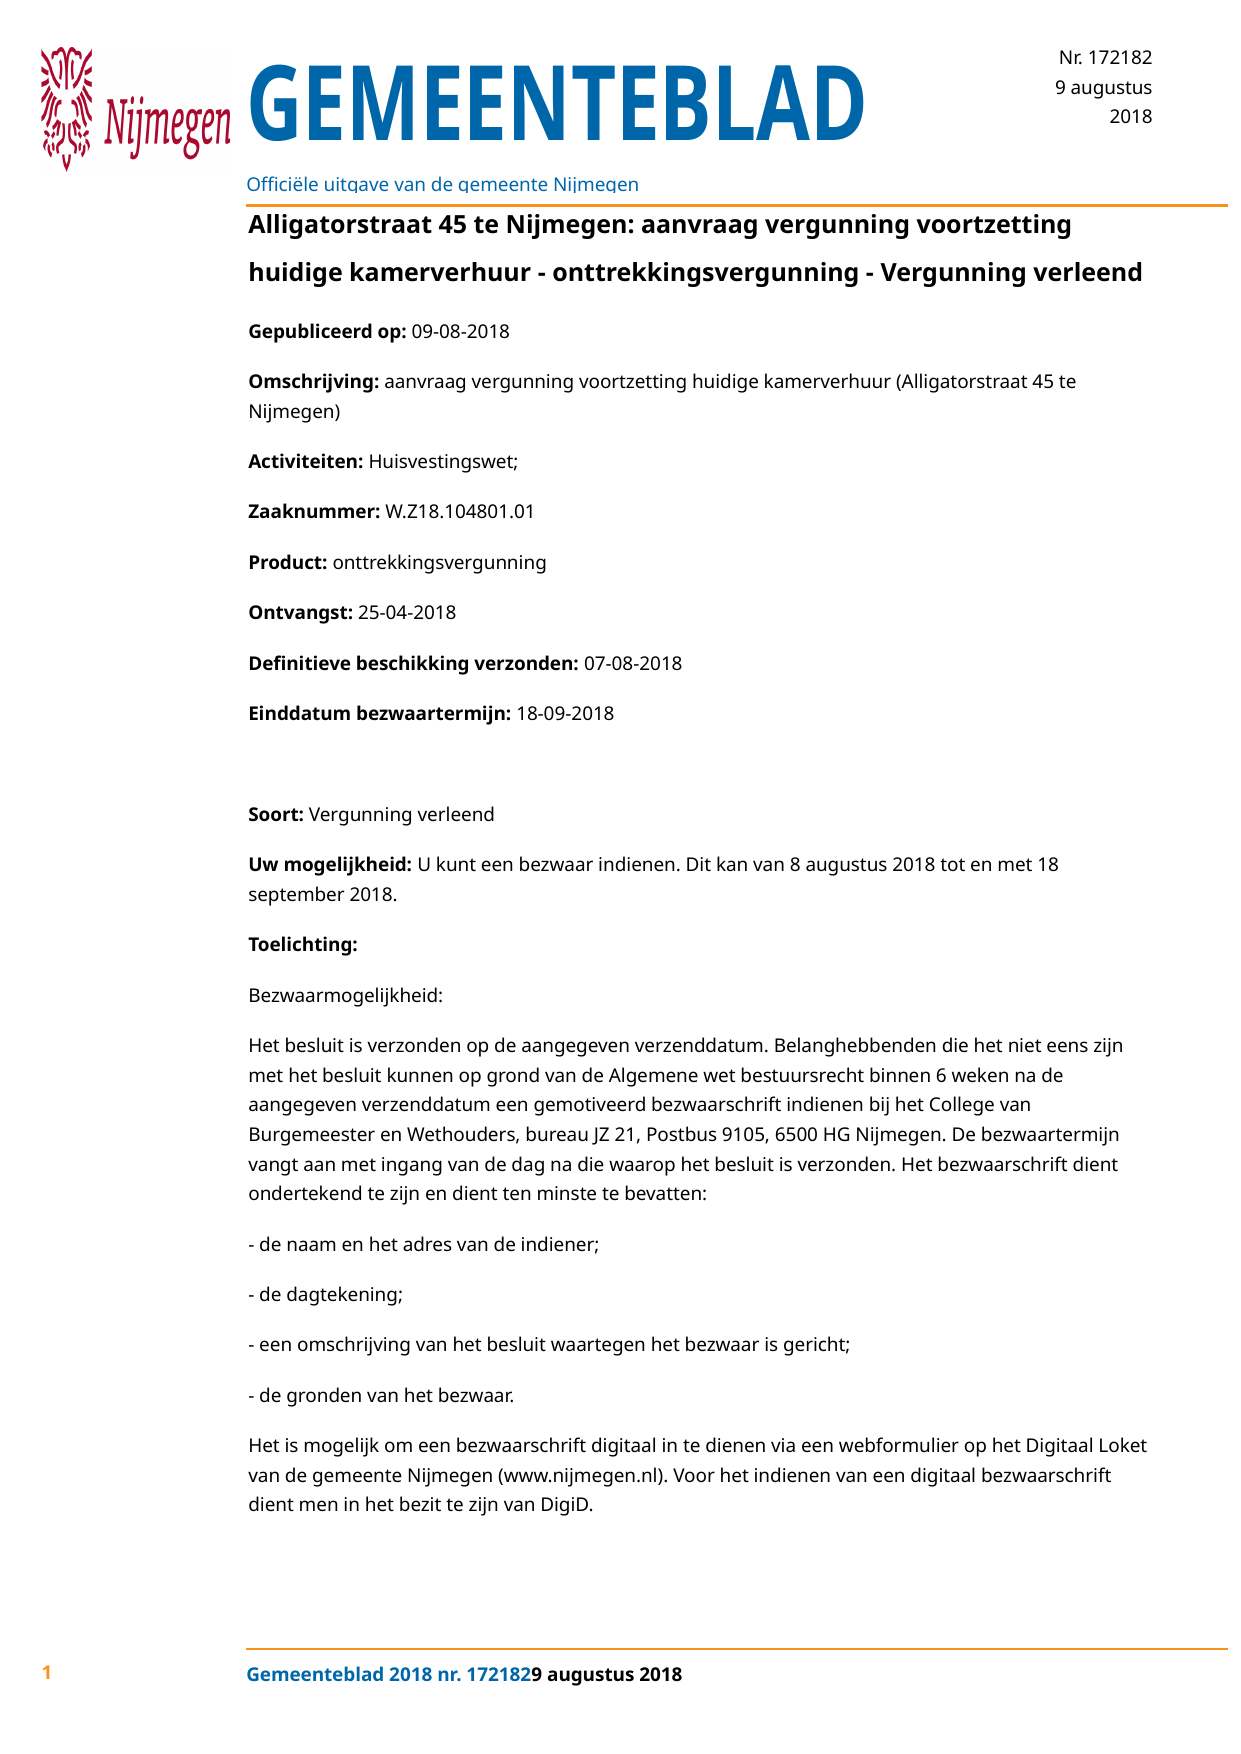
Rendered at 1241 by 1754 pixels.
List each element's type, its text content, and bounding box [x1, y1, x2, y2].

picture [41, 47, 231, 172]
text - een omschrijving van het besluit waartegen het bezwaar is gericht; [248, 1332, 1152, 1357]
text Uw mogelijkheid: U kunt een bezwaar indienen. Dit kan van 8 augustus 2018 tot en met 18 september 2018. [248, 852, 1152, 907]
text Definitieve beschikking verzonden: 07-08-2018 [248, 650, 1152, 676]
text Omschrijving: aanvraag vergunning voortzetting huidige kamerverhuur (Alligatorstraat 45 te Nijmegen) [248, 368, 1152, 424]
text Gepubliceerd op: 09-08-2018 [248, 318, 1152, 344]
text Soort: Vergunning verleend [248, 801, 1152, 827]
text Ontvangst: 25-04-2018 [248, 599, 1152, 625]
text Einddatum bezwaartermijn: 18-09-2018 [248, 700, 1152, 726]
text Het besluit is verzonden op de aangegeven verzenddatum. Belanghebbenden die het niet eens zijn met het besluit kunnen op grond van de Algemene wet bestuursrecht binnen 6 weken na de aangegeven verzenddatum een gemotiveerd bezwaarschrift indienen bij het College van Burgemeester en Wethouders, bureau JZ 21, Postbus 9105, 6500 HG Nijmegen. De bezwaartermijn vangt aan met ingang van de dag na die waarop het besluit is verzonden. Het bezwaarschrift dient ondertekend te zijn en dient ten minste te bevatten: [248, 1032, 1152, 1206]
text Activiteiten: Huisvestingswet; [248, 448, 1152, 474]
text Zaaknummer: W.Z18.104801.01 [248, 499, 1152, 524]
text Bezwaarmogelijkheid: [248, 982, 1152, 1008]
text Het is mogelijk om een bezwaarschrift digitaal in te dienen via een webformulier op het Digitaal Loket van de gemeente Nijmegen (www.nijmegen.nl). Voor het indienen van een digitaal bezwaarschrift dient men in het bezit te zijn van DigiD. [248, 1432, 1152, 1517]
text Toelichting: [248, 932, 1152, 957]
text Alligatorstraat 45 te Nijmegen: aanvraag vergunning voortzetting huidige kamerverhuur - onttrekkingsvergunning - Vergunning verleend [248, 207, 1152, 288]
text Product: onttrekkingsvergunning [248, 549, 1152, 575]
text - de gronden van het bezwaar. [248, 1382, 1152, 1408]
text - de dagtekening; [248, 1281, 1152, 1307]
text - de naam en het adres van de indiener; [248, 1231, 1152, 1257]
